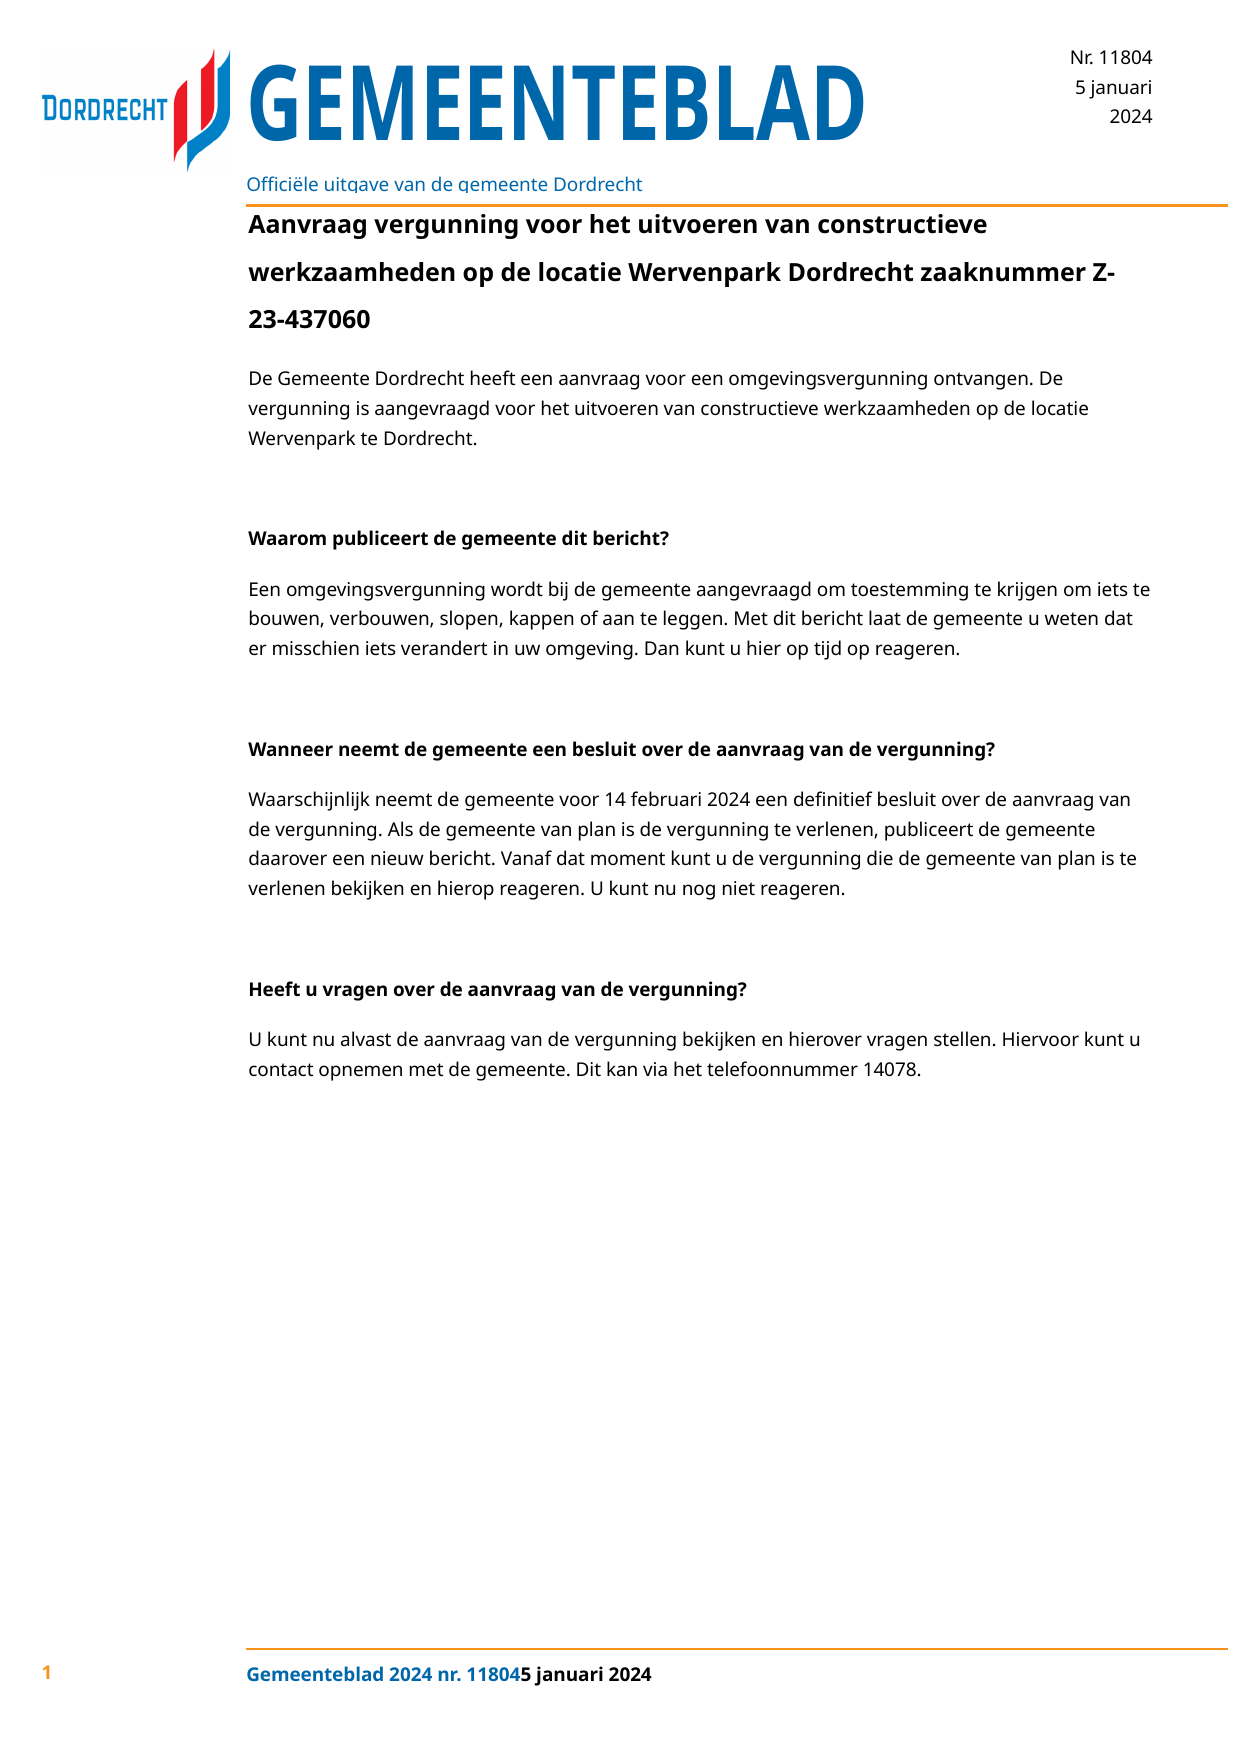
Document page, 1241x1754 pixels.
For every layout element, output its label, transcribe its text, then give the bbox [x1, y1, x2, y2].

text U kunt nu alvast de aanvraag van de vergunning bekijken en hierover vragen stellen. Hiervoor kunt u contact opnemen met de gemeente. Dit kan via het telefoonnummer 14078. [248, 1026, 1152, 1082]
text Waarschijnlijk neemt de gemeente voor 14 februari 2024 een definitief besluit over de aanvraag van de vergunning. Als de gemeente van plan is de vergunning te verlenen, publiceert de gemeente daarover een nieuw bericht. Vanaf dat moment kunt u de vergunning die de gemeente van plan is te verlenen bekijken en hierop reageren. U kunt nu nog niet reageren. [248, 786, 1152, 901]
text Wanneer neemt de gemeente een besluit over de aanvraag van de vergunning? [248, 736, 1152, 762]
picture [41, 47, 231, 172]
text De Gemeente Dordrecht heeft een aanvraag voor een omgevingsvergunning ontvangen. De vergunning is aangevraagd voor het uitvoeren van constructieve werkzaamheden op de locatie Wervenpark te Dordrecht. [248, 366, 1152, 450]
text Heeft u vragen over de aanvraag van de vergunning? [248, 976, 1152, 1002]
text Aanvraag vergunning voor het uitvoeren van constructieve werkzaamheden op de locatie Wervenpark Dordrecht zaaknummer Z-23-437060 [248, 207, 1152, 336]
text Waarom publiceert de gemeente dit bericht? [248, 526, 1152, 551]
text Een omgevingsvergunning wordt bij de gemeente aangevraagd om toestemming te krijgen om iets te bouwen, verbouwen, slopen, kappen of aan te leggen. Met dit bericht laat de gemeente u weten dat er misschien iets verandert in uw omgeving. Dan kunt u hier op tijd op reageren. [248, 576, 1152, 661]
